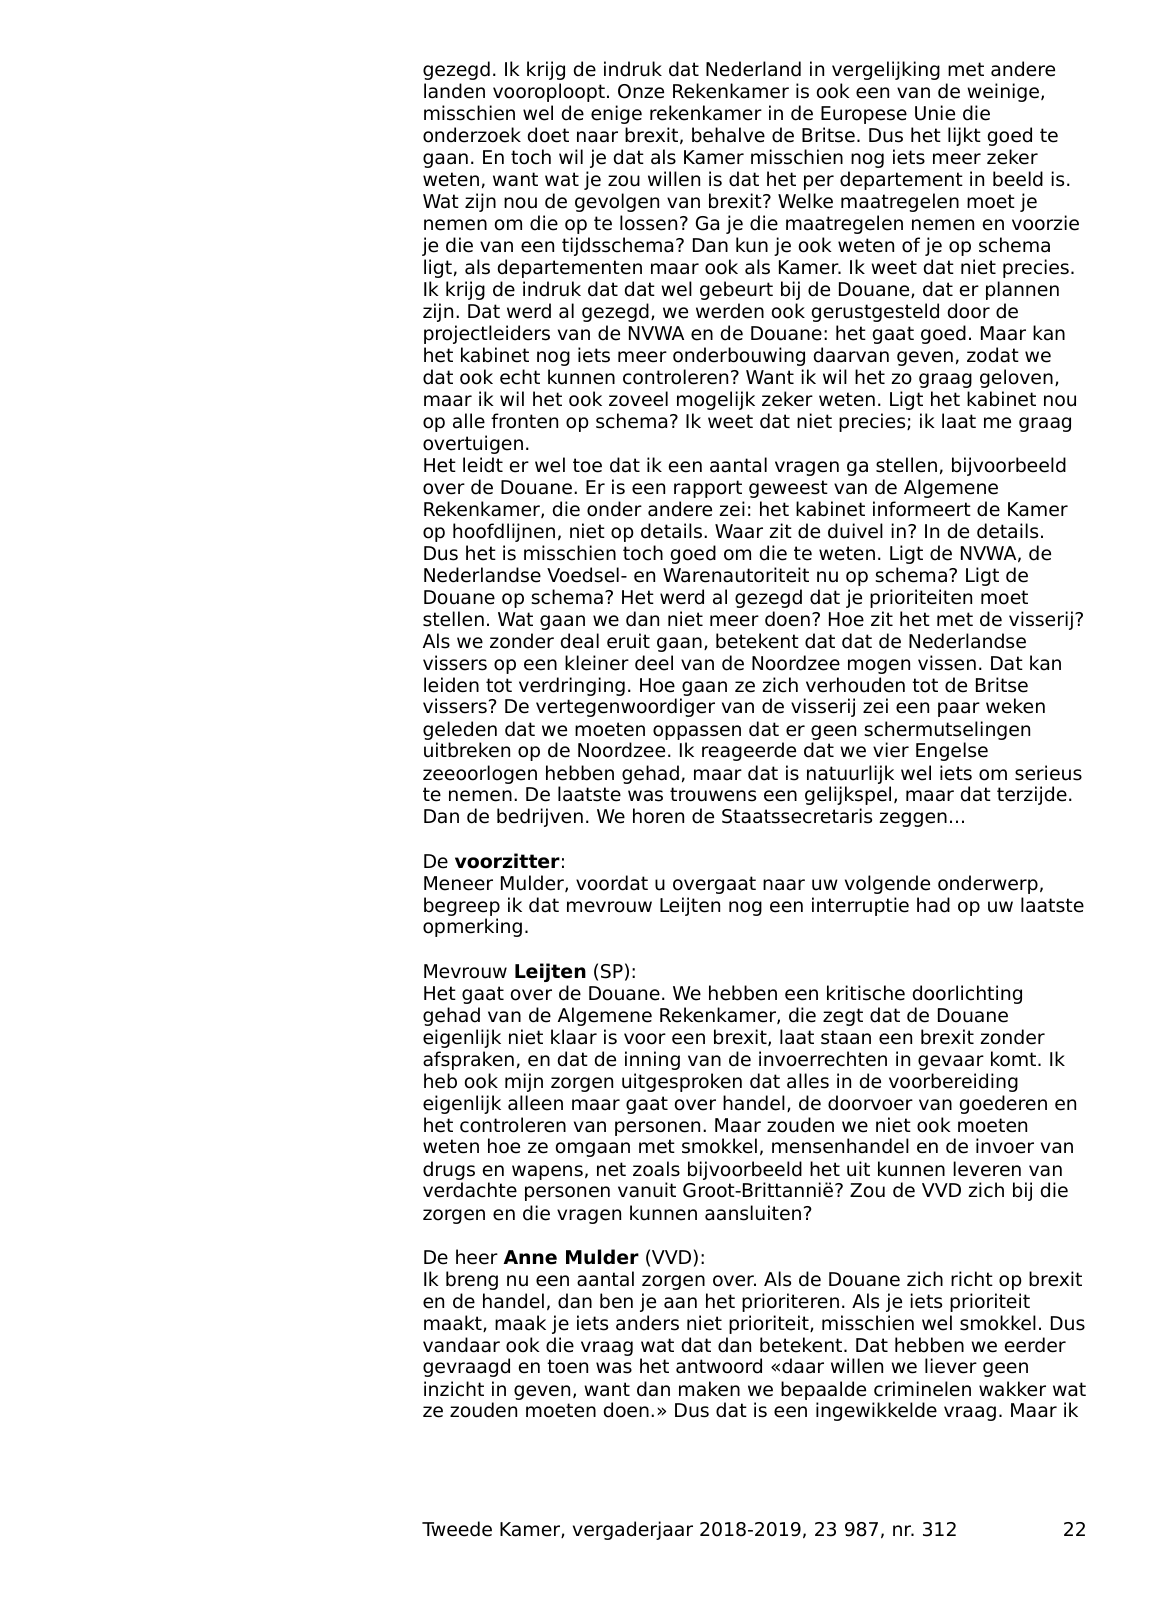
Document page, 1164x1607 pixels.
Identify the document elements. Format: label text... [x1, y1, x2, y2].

text Het gaat over de Douane. We hebben een kritische doorlichting gehad van de Algemene Rekenkamer, die zegt dat de Douane eigenlijk niet klaar is voor een brexit, laat staan een brexit zonder afspraken, en dat de inning van de invoerrechten in gevaar komt. Ik heb ook mijn zorgen uitgesproken dat alles in de voorbereiding eigenlijk alleen maar gaat over handel, de doorvoer van goederen en het controleren van personen. Maar zouden we niet ook moeten weten hoe ze omgaan met smokkel, mensenhandel en de invoer van drugs en wapens, net zoals bijvoorbeeld het uit kunnen leveren van verdachte personen vanuit Groot-Brittannië? Zou de VVD zich bij die zorgen en die vragen kunnen aansluiten? [422, 983, 1087, 1224]
text Mevrouw Leijten (SP): [422, 961, 1087, 983]
text De voorzitter: [422, 851, 1087, 872]
text gezegd. Ik krijg de indruk dat Nederland in vergelijking met andere landen vooroploopt. Onze Rekenkamer is ook een van de weinige, misschien wel de enige rekenkamer in de Europese Unie die onderzoek doet naar brexit, behalve de Britse. Dus het lijkt goed te gaan. En toch wil je dat als Kamer misschien nog iets meer zeker weten, want wat je zou willen is dat het per departement in beeld is. Wat zijn nou de gevolgen van brexit? Welke maatregelen moet je nemen om die op te lossen? Ga je die maatregelen nemen en voorzie je die van een tijdsschema? Dan kun je ook weten of je op schema ligt, als departementen maar ook als Kamer. Ik weet dat niet precies. Ik krijg de indruk dat dat wel gebeurt bij de Douane, dat er plannen zijn. Dat werd al gezegd, we werden ook gerustgesteld door de projectleiders van de NVWA en de Douane: het gaat goed. Maar kan het kabinet nog iets meer onderbouwing daarvan geven, zodat we dat ook echt kunnen controleren? Want ik wil het zo graag geloven, maar ik wil het ook zoveel mogelijk zeker weten. Ligt het kabinet nou op alle fronten op schema? Ik weet dat niet precies; ik laat me graag overtuigen. [422, 59, 1087, 455]
text De heer Anne Mulder (VVD): [422, 1247, 1087, 1268]
text Ik breng nu een aantal zorgen over. Als de Douane zich richt op brexit en de handel, dan ben je aan het prioriteren. Als je iets prioriteit maakt, maak je iets anders niet prioriteit, misschien wel smokkel. Dus vandaar ook die vraag wat dat dan betekent. Dat hebben we eerder gevraagd en toen was het antwoord «daar willen we liever geen inzicht in geven, want dan maken we bepaalde criminelen wakker wat ze zouden moeten doen.» Dus dat is een ingewikkelde vraag. Maar ik [422, 1268, 1087, 1422]
text Dan de bedrijven. We horen de Staatssecretaris zeggen... [422, 806, 1087, 828]
text Meneer Mulder, voordat u overgaat naar uw volgende onderwerp, begreep ik dat mevrouw Leijten nog een interruptie had op uw laatste opmerking. [422, 872, 1087, 938]
text Het leidt er wel toe dat ik een aantal vragen ga stellen, bijvoorbeeld over de Douane. Er is een rapport geweest van de Algemene Rekenkamer, die onder andere zei: het kabinet informeert de Kamer op hoofdlijnen, niet op details. Waar zit de duivel in? In de details. Dus het is misschien toch goed om die te weten. Ligt de NVWA, de Nederlandse Voedsel- en Warenautoriteit nu op schema? Ligt de Douane op schema? Het werd al gezegd dat je prioriteiten moet stellen. Wat gaan we dan niet meer doen? Hoe zit het met de visserij? Als we zonder deal eruit gaan, betekent dat dat de Nederlandse vissers op een kleiner deel van de Noordzee mogen vissen. Dat kan leiden tot verdringing. Hoe gaan ze zich verhouden tot de Britse vissers? De vertegenwoordiger van de visserij zei een paar weken geleden dat we moeten oppassen dat er geen schermutselingen uitbreken op de Noordzee. Ik reageerde dat we vier Engelse zeeoorlogen hebben gehad, maar dat is natuurlijk wel iets om serieus te nemen. De laatste was trouwens een gelijkspel, maar dat terzijde. [422, 455, 1087, 806]
